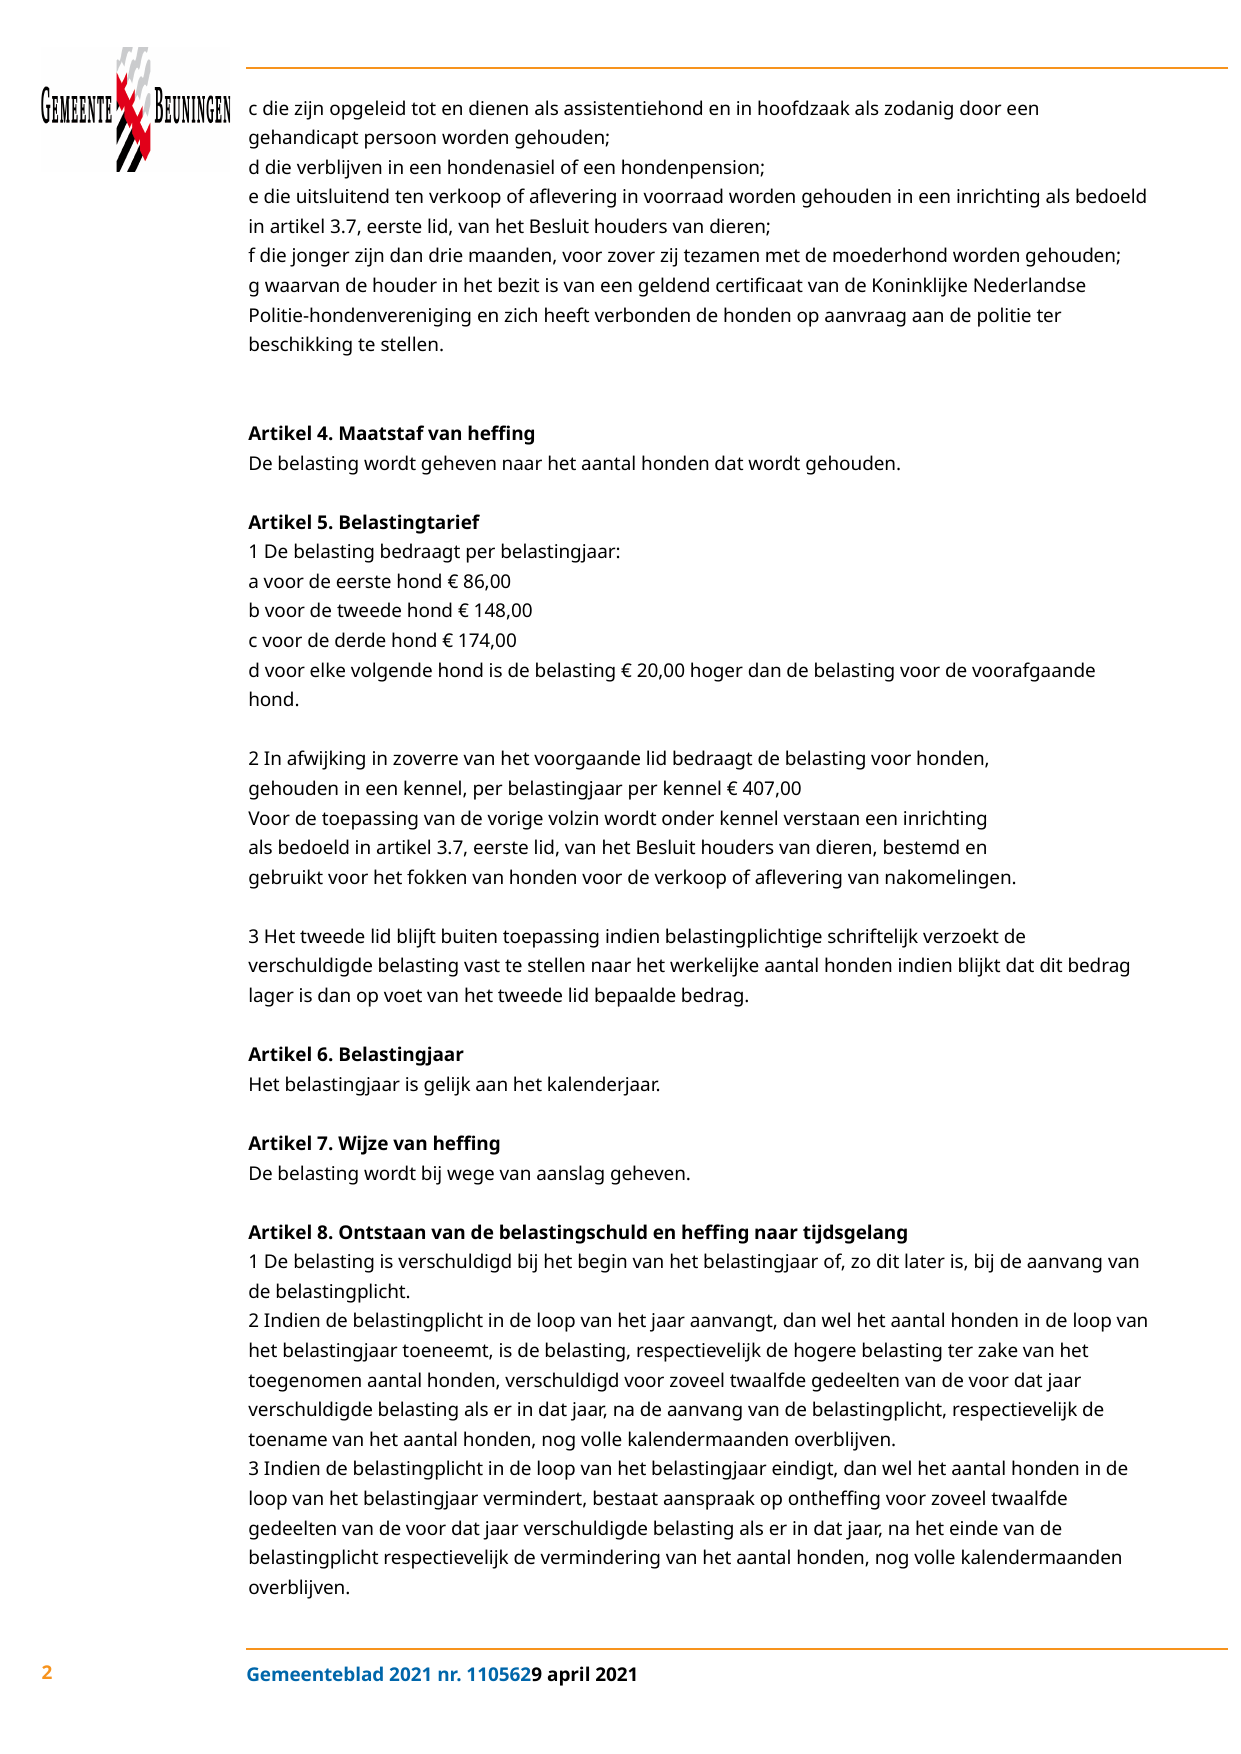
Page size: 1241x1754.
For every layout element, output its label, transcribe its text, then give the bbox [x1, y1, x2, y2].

text gebruikt voor het fokken van honden voor de verkoop of aflevering van nakomelingen. [248, 864, 1152, 890]
text Artikel 6. Belastingjaar [248, 1041, 1152, 1067]
text d die verblijven in een hondenasiel of een hondenpension; [248, 154, 1152, 180]
text De belasting wordt geheven naar het aantal honden dat wordt gehouden. [248, 450, 1152, 476]
text De belasting wordt bij wege van aanslag geheven. [248, 1160, 1152, 1186]
text 2 Indien de belastingplicht in de loop van het jaar aanvangt, dan wel het aantal honden in de loop van het belastingjaar toeneemt, is de belasting, respectievelijk de hogere belasting ter zake van het toegenomen aantal honden, verschuldigd voor zoveel twaalfde gedeelten van de voor dat jaar verschuldigde belasting als er in dat jaar, na de aanvang van de belastingplicht, respectievelijk de toename van het aantal honden, nog volle kalendermaanden overblijven. [248, 1308, 1152, 1452]
text Het belastingjaar is gelijk aan het kalenderjaar. [248, 1071, 1152, 1097]
text Artikel 4. Maatstaf van heffing [248, 420, 1152, 446]
text b voor de tweede hond € 148,00 [248, 598, 1152, 623]
text 3 Indien de belastingplicht in de loop van het belastingjaar eindigt, dan wel het aantal honden in de loop van het belastingjaar vermindert, bestaat aanspraak op ontheffing voor zoveel twaalfde gedeelten van de voor dat jaar verschuldigde belasting als er in dat jaar, na het einde van de belastingplicht respectievelijk de vermindering van het aantal honden, nog volle kalendermaanden overblijven. [248, 1456, 1152, 1600]
text f die jonger zijn dan drie maanden, voor zover zij tezamen met de moederhond worden gehouden; [248, 243, 1152, 268]
text Voor de toepassing van de vorige volzin wordt onder kennel verstaan een inrichting [248, 805, 1152, 831]
text Artikel 5. Belastingtarief [248, 509, 1152, 535]
text c voor de derde hond € 174,00 [248, 627, 1152, 653]
text gehouden in een kennel, per belastingjaar per kennel € 407,00 [248, 775, 1152, 801]
text d voor elke volgende hond is de belasting € 20,00 hoger dan de belasting voor de voorafgaande hond. [248, 657, 1152, 712]
text a voor de eerste hond € 86,00 [248, 568, 1152, 594]
text 1 De belasting bedraagt per belastingjaar: [248, 538, 1152, 564]
text e die uitsluitend ten verkoop of aflevering in voorraad worden gehouden in een inrichting als bedoeld in artikel 3.7, eerste lid, van het Besluit houders van dieren; [248, 183, 1152, 239]
text 1 De belasting is verschuldigd bij het begin van het belastingjaar of, zo dit later is, bij de aanvang van de belastingplicht. [248, 1248, 1152, 1304]
text g waarvan de houder in het bezit is van een geldend certificaat van de Koninklijke Nederlandse Politie-hondenvereniging en zich heeft verbonden de honden op aanvraag aan de politie ter beschikking te stellen. [248, 272, 1152, 357]
text als bedoeld in artikel 3.7, eerste lid, van het Besluit houders van dieren, bestemd en [248, 834, 1152, 860]
text c die zijn opgeleid tot en dienen als assistentiehond en in hoofdzaak als zodanig door een gehandicapt persoon worden gehouden; [248, 95, 1152, 150]
text 3 Het tweede lid blijft buiten toepassing indien belastingplichtige schriftelijk verzoekt de verschuldigde belasting vast te stellen naar het werkelijke aantal honden indien blijkt dat dit bedrag lager is dan op voet van het tweede lid bepaalde bedrag. [248, 923, 1152, 1008]
text Artikel 8. Ontstaan van de belastingschuld en heffing naar tijdsgelang [248, 1219, 1152, 1245]
picture [41, 47, 231, 172]
text 2 In afwijking in zoverre van het voorgaande lid bedraagt de belasting voor honden, [248, 746, 1152, 771]
text Artikel 7. Wijze van heffing [248, 1130, 1152, 1156]
